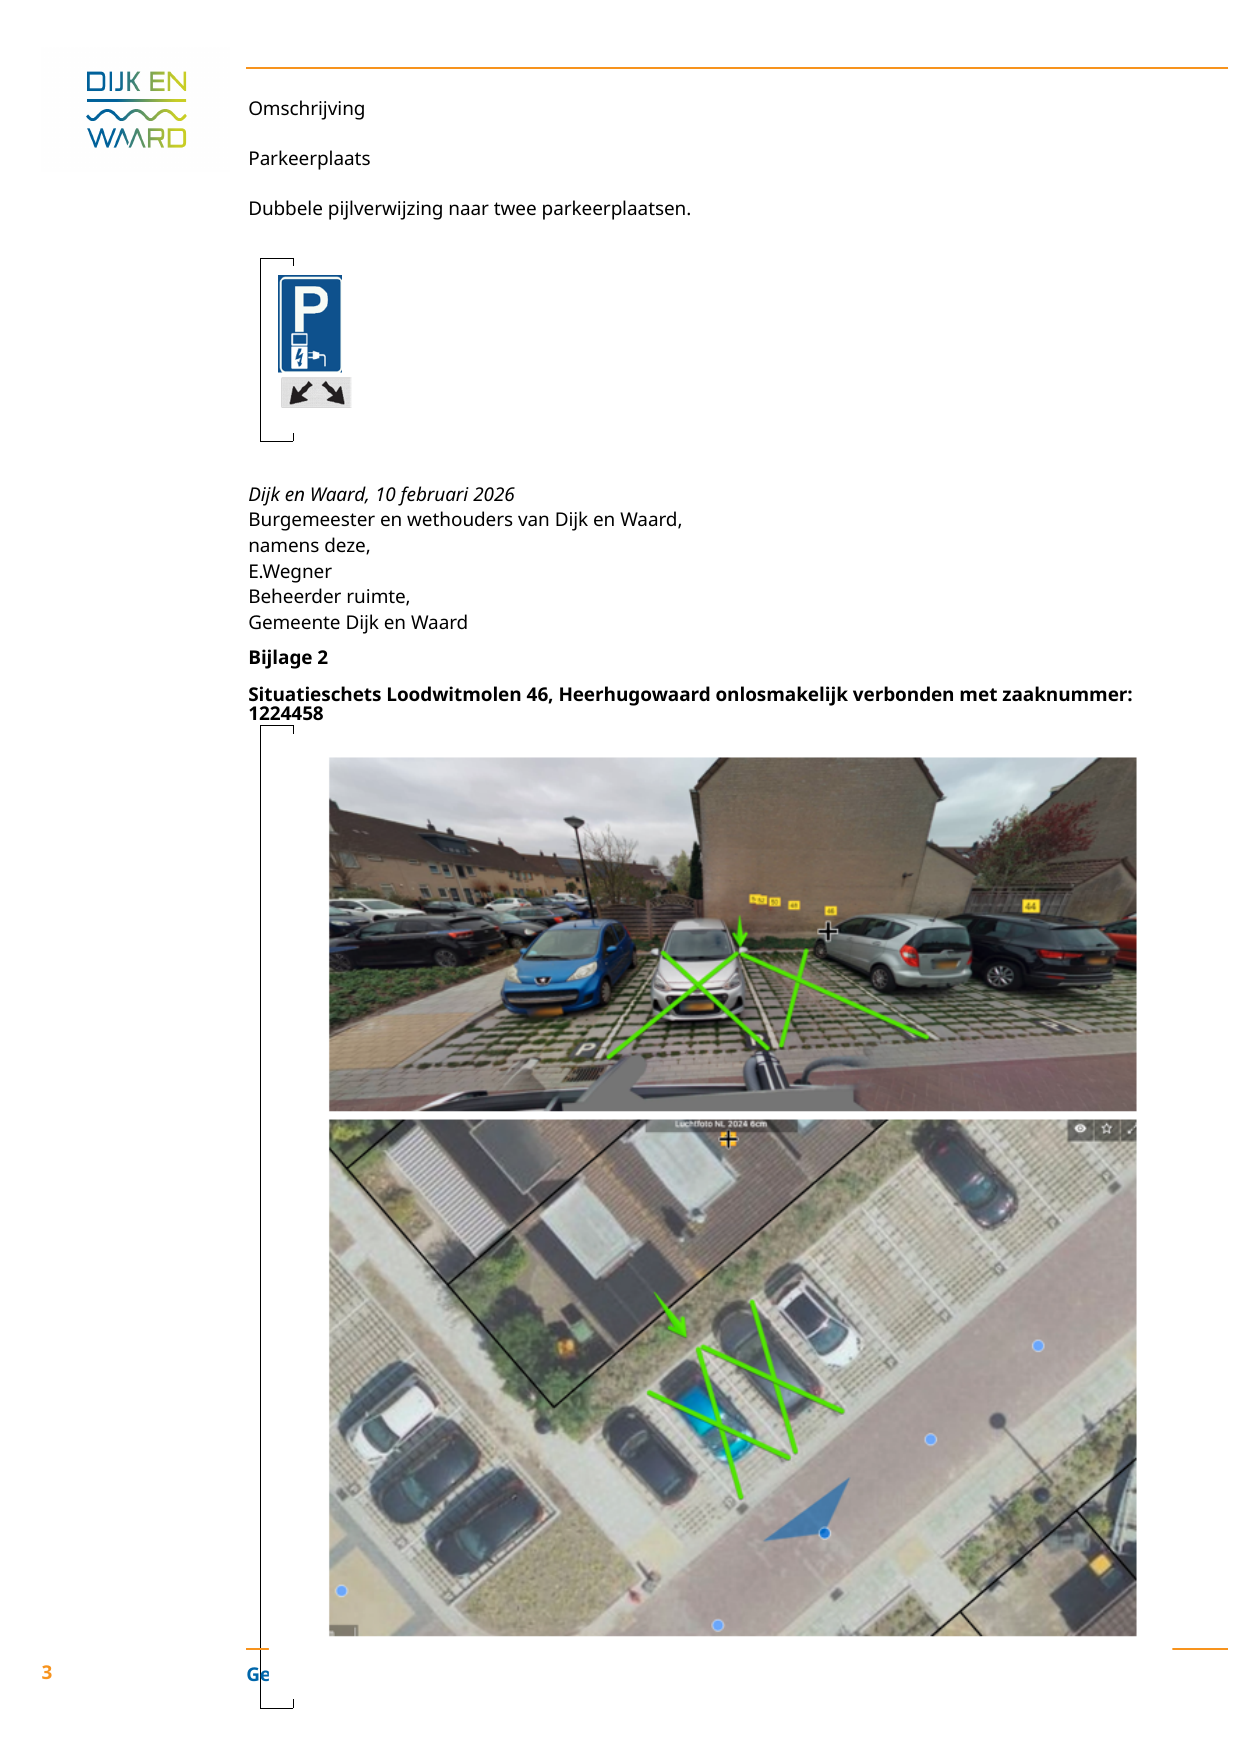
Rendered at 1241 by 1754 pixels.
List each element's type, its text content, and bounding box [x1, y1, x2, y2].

text Beheerder ruimte, [248, 584, 1152, 609]
text Situatieschets Loodwitmolen 46, Heerhugowaard onlosmakelijk verbonden met zaaknummer: 1224458 [248, 686, 1152, 724]
text E.Wegner [248, 558, 1152, 584]
text Omschrijving [248, 95, 1152, 121]
picture [268, 734, 1173, 1699]
text Parkeerplaats [248, 145, 1152, 171]
picture [268, 266, 387, 433]
text namens deze, [248, 532, 1152, 558]
text Gemeente Dijk en Waard [248, 609, 1152, 635]
text Burgemeester en wethouders van Dijk en Waard, [248, 506, 1152, 532]
picture [41, 47, 231, 172]
text Dijk en Waard, 10 februari 2026 [248, 481, 1152, 506]
text Bijlage 2 [248, 649, 1152, 668]
text Dubbele pijlverwijzing naar twee parkeerplaatsen. [248, 196, 1152, 221]
